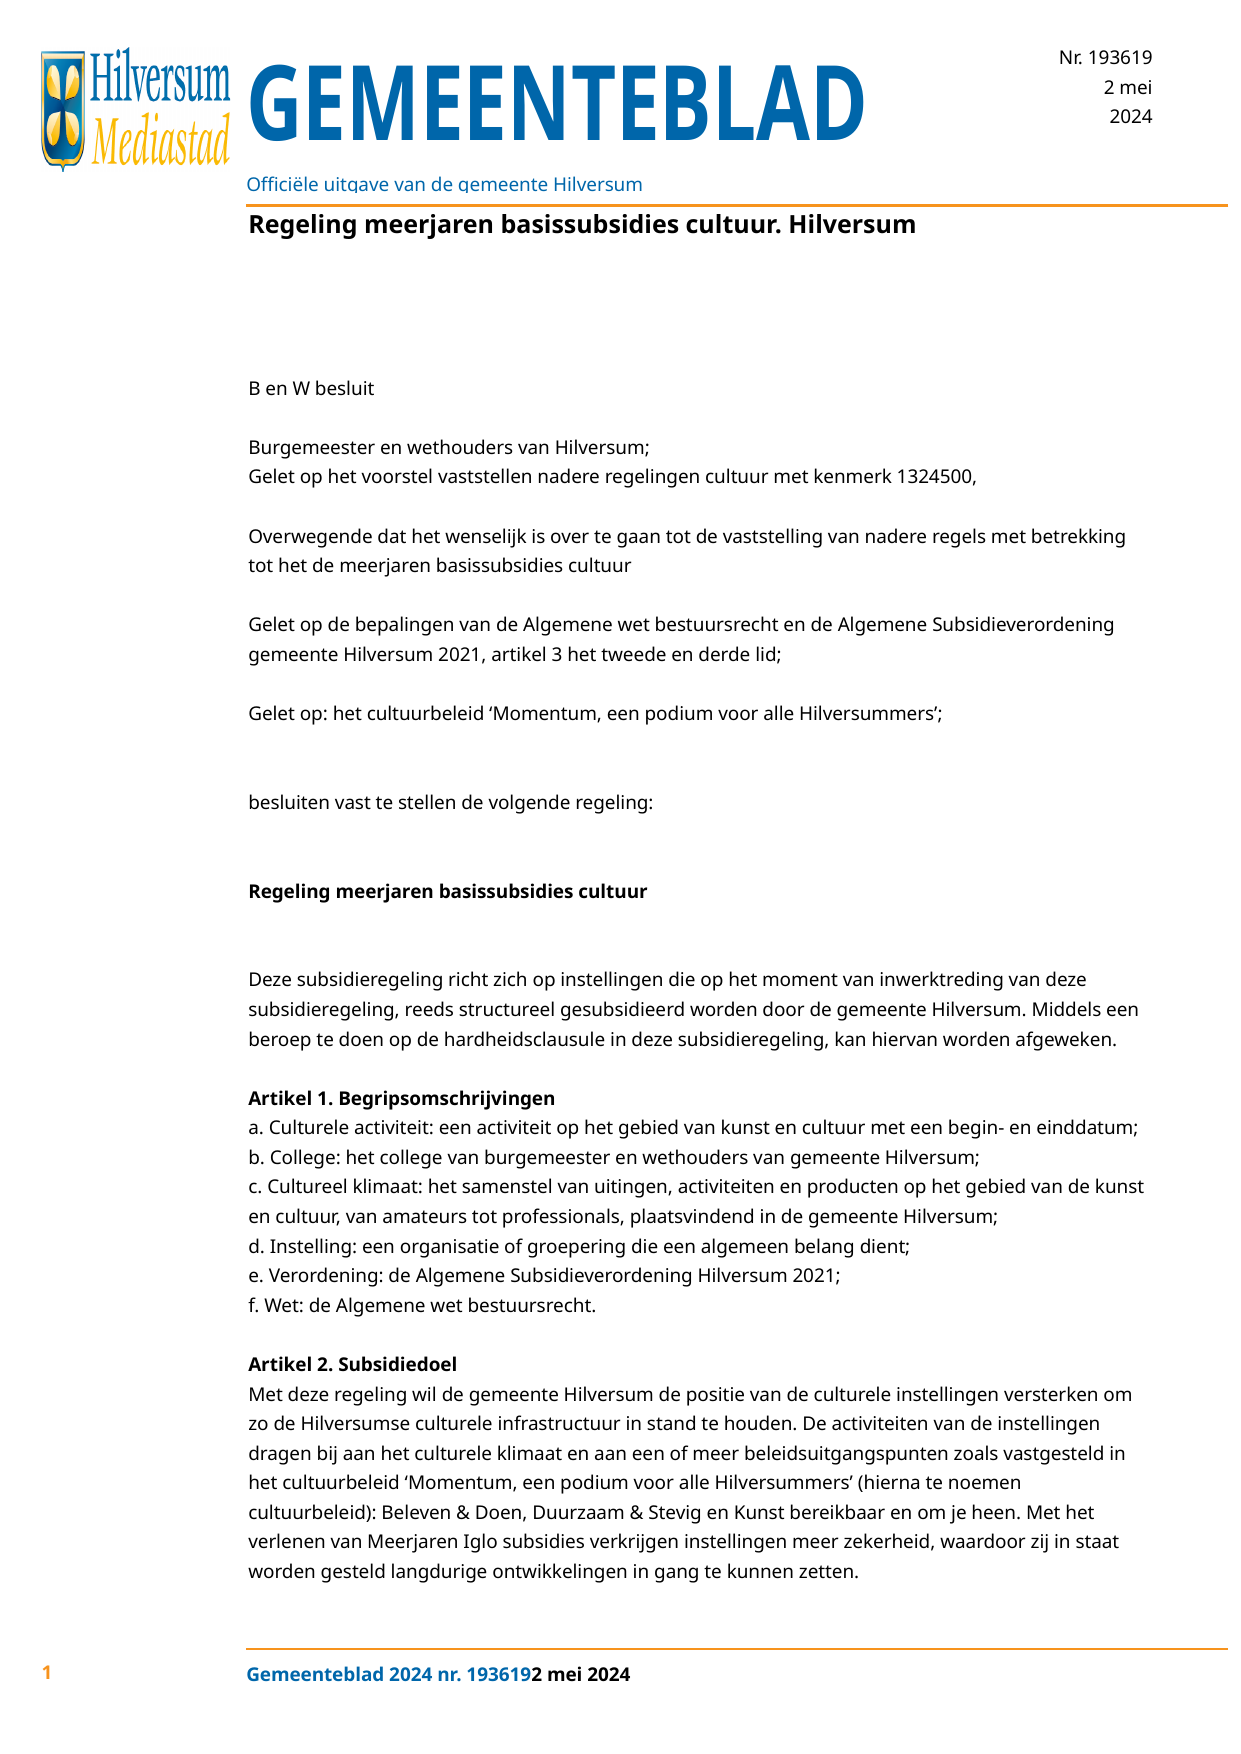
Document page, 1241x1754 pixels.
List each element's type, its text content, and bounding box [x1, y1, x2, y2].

picture [41, 47, 231, 172]
text Overwegende dat het wenselijk is over te gaan tot de vaststelling van nadere regels met betrekking tot het de meerjaren basissubsidies cultuur [248, 523, 1152, 578]
text Gelet op: het cultuurbeleid ‘Momentum, een podium voor alle Hilversummers’; [248, 700, 1152, 726]
text Regeling meerjaren basissubsidies cultuur. Hilversum [248, 207, 1152, 241]
text Artikel 2. Subsidiedoel [248, 1351, 1152, 1377]
text f. Wet: de Algemene wet bestuursrecht. [248, 1292, 1152, 1318]
text Regeling meerjaren basissubsidies cultuur [248, 878, 1152, 903]
text c. Cultureel klimaat: het samenstel van uitingen, activiteiten en producten op het gebied van de kunst en cultuur, van amateurs tot professionals, plaatsvindend in de gemeente Hilversum; [248, 1174, 1152, 1229]
text Met deze regeling wil de gemeente Hilversum de positie van de culturele instellingen versterken om zo de Hilversumse culturele infrastructuur in stand te houden. De activiteiten van de instellingen dragen bij aan het culturele klimaat en aan een of meer beleidsuitgangspunten zoals vastgesteld in het cultuurbeleid ‘Momentum, een podium voor alle Hilversummers’ (hierna te noemen cultuurbeleid): Beleven & Doen, Duurzaam & Stevig en Kunst bereikbaar en om je heen. Met het verlenen van Meerjaren Iglo subsidies verkrijgen instellingen meer zekerheid, waardoor zij in staat worden gesteld langdurige ontwikkelingen in gang te kunnen zetten. [248, 1381, 1152, 1584]
text e. Verordening: de Algemene Subsidieverordening Hilversum 2021; [248, 1262, 1152, 1288]
text a. Culturele activiteit: een activiteit op het gebied van kunst en cultuur met een begin- en einddatum; [248, 1114, 1152, 1140]
text Artikel 1. Begripsomschrijvingen [248, 1085, 1152, 1111]
text Deze subsidieregeling richt zich op instellingen die op het moment van inwerktreding van deze subsidieregeling, reeds structureel gesubsidieerd worden door de gemeente Hilversum. Middels een beroep te doen op de hardheidsclausule in deze subsidieregeling, kan hiervan worden afgeweken. [248, 967, 1152, 1051]
text Gelet op de bepalingen van de Algemene wet bestuursrecht en de Algemene Subsidieverordening gemeente Hilversum 2021, artikel 3 het tweede en derde lid; [248, 612, 1152, 667]
text besluiten vast te stellen de volgende regeling: [248, 789, 1152, 815]
text Gelet op het voorstel vaststellen nadere regelingen cultuur met kenmerk 1324500, [248, 464, 1152, 489]
text Burgemeester en wethouders van Hilversum; [248, 434, 1152, 460]
text b. College: het college van burgemeester en wethouders van gemeente Hilversum; [248, 1144, 1152, 1170]
text B en W besluit [248, 375, 1152, 401]
text d. Instelling: een organisatie of groepering die een algemeen belang dient; [248, 1233, 1152, 1258]
